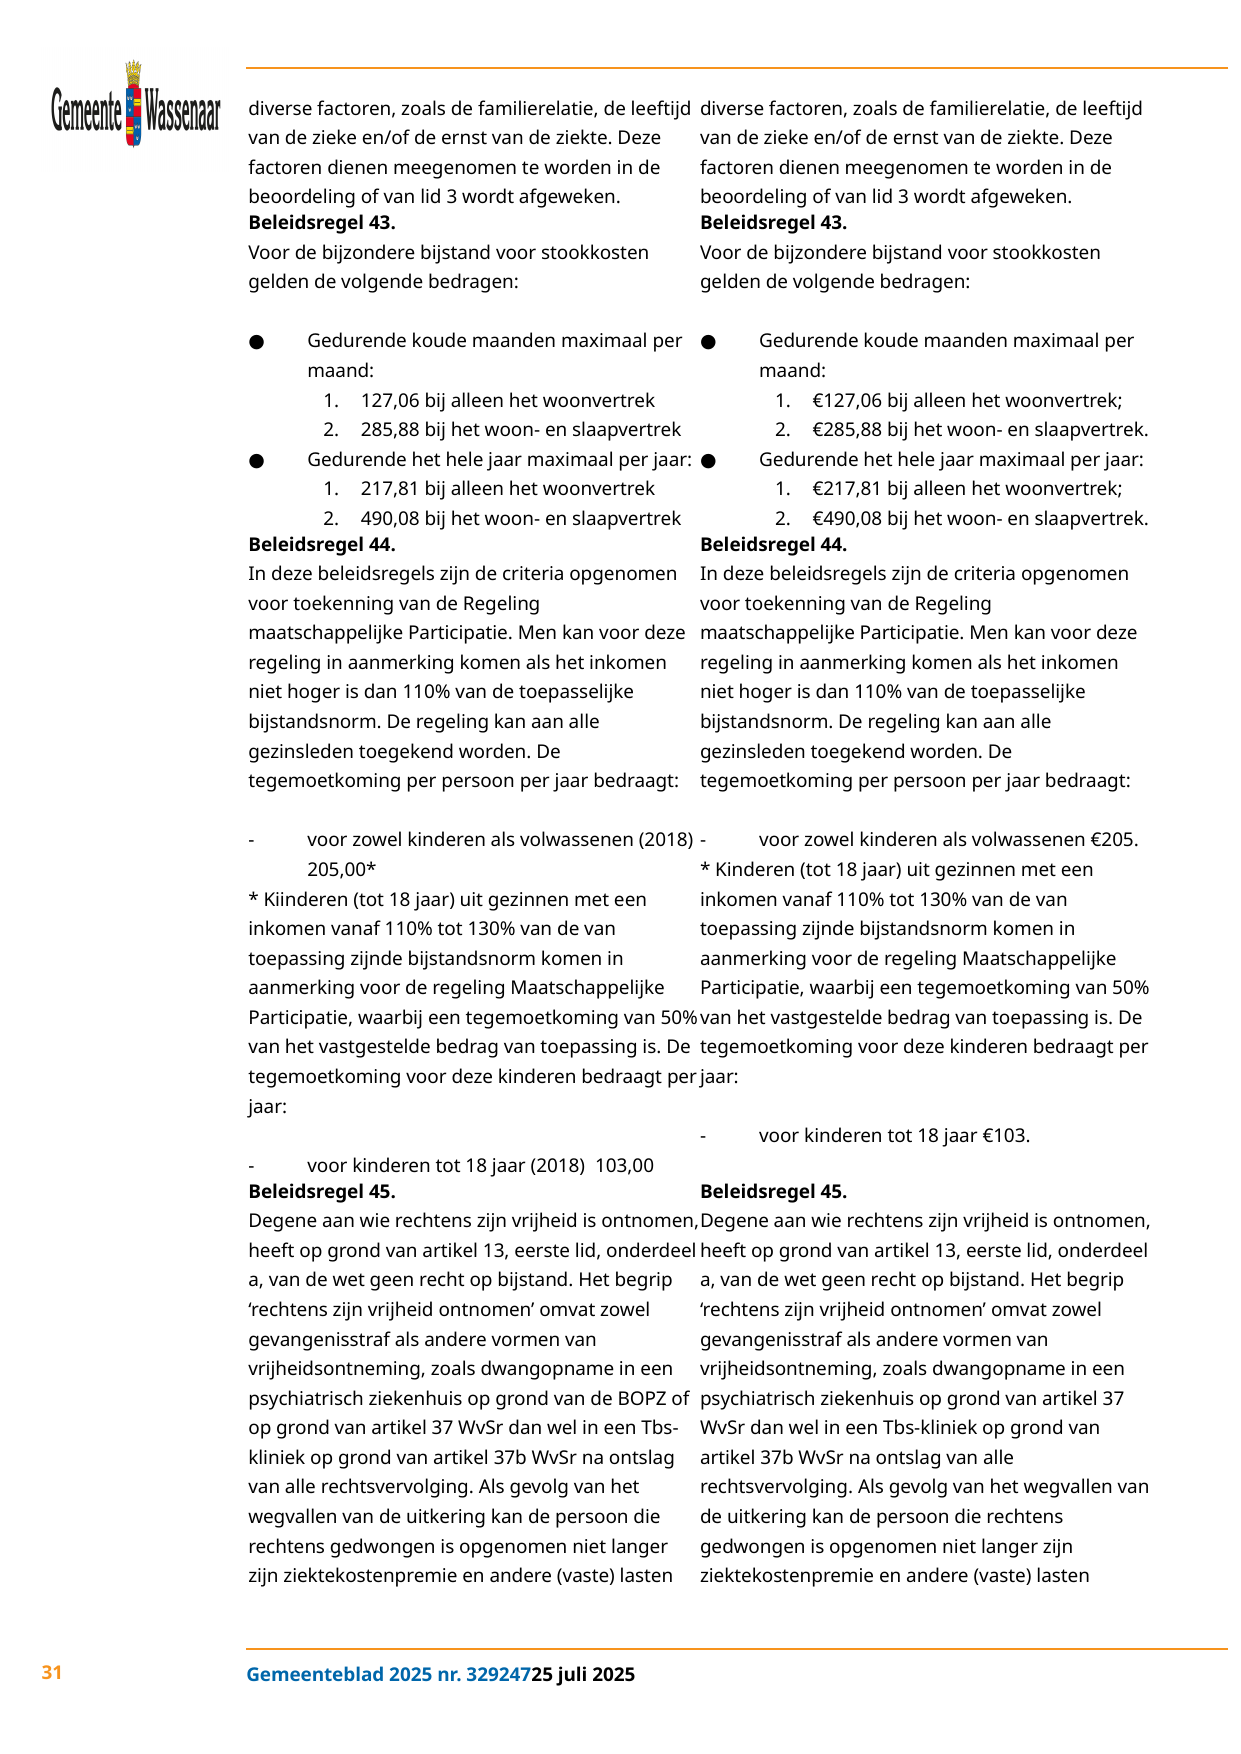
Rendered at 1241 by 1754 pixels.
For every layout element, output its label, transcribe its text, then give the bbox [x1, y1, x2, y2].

table_cell Beleidsregel 45. Degene aan wie rechtens zijn vrijheid is ontnomen, heeft op grond van artikel 13, eerste lid, onderdeel a, van de wet geen recht op bijstand. Het begrip ‘rechtens zijn vrijheid ontnomen’ omvat zowel gevangenisstraf als andere vormen van vrijheidsontneming, zoals dwangopname in een psychiatrisch ziekenhuis op grond van de BOPZ of op grond van artikel 37 WvSr dan wel in een Tbs-kliniek op grond van artikel 37b WvSr na ontslag van alle rechtsvervolging. Als gevolg van het wegvallen van de uitkering kan de persoon die rechtens gedwongen is opgenomen niet langer zijn ziektekostenpremie en andere (vaste) lasten [248, 1178, 700, 1588]
table_cell diverse factoren, zoals de familierelatie, de leeftijd van de zieke en/of de ernst van de ziekte. Deze factoren dienen meegenomen te worden in de beoordeling of van lid 3 wordt afgeweken. [248, 95, 700, 209]
table_cell Beleidsregel 43. Voor de bijzondere bijstand voor stookkosten gelden de volgende bedragen: Gedurende koude maanden maximaal per maand: €127,06 bij alleen het woonvertrek; €285,88 bij het woon- en slaapvertrek. Gedurende het hele jaar maximaal per jaar: €217,81 bij alleen het woonvertrek; €490,08 bij het woon- en slaapvertrek. [700, 209, 1152, 531]
table_cell Beleidsregel 45. Degene aan wie rechtens zijn vrijheid is ontnomen, heeft op grond van artikel 13, eerste lid, onderdeel a, van de wet geen recht op bijstand. Het begrip ‘rechtens zijn vrijheid ontnomen’ omvat zowel gevangenisstraf als andere vormen van vrijheidsontneming, zoals dwangopname in een psychiatrisch ziekenhuis op grond van artikel 37 WvSr dan wel in een Tbs-kliniek op grond van artikel 37b WvSr na ontslag van alle rechtsvervolging. Als gevolg van het wegvallen van de uitkering kan de persoon die rechtens gedwongen is opgenomen niet langer zijn ziektekostenpremie en andere (vaste) lasten [700, 1178, 1152, 1588]
table_cell Beleidsregel 44. In deze beleidsregels zijn de criteria opgenomen voor toekenning van de Regeling maatschappelijke Participatie. Men kan voor deze regeling in aanmerking komen als het inkomen niet hoger is dan 110% van de toepasselijke bijstandsnorm. De regeling kan aan alle gezinsleden toegekend worden. De tegemoetkoming per persoon per jaar bedraagt: voor zowel kinderen als volwassenen (2018) 205,00* * Kiinderen (tot 18 jaar) uit gezinnen met een inkomen vanaf 110% tot 130% van de van toepassing zijnde bijstandsnorm komen in aanmerking voor de regeling Maatschappelijke Participatie, waarbij een tegemoetkoming van 50% van het vastgestelde bedrag van toepassing is. De tegemoetkoming voor deze kinderen bedraagt per jaar: voor kinderen tot 18 jaar (2018) 103,00 [248, 531, 700, 1178]
table_cell Beleidsregel 43. Voor de bijzondere bijstand voor stookkosten gelden de volgende bedragen: Gedurende koude maanden maximaal per maand: 127,06 bij alleen het woonvertrek 285,88 bij het woon- en slaapvertrek Gedurende het hele jaar maximaal per jaar: 217,81 bij alleen het woonvertrek 490,08 bij het woon- en slaapvertrek [248, 209, 700, 531]
table_cell Beleidsregel 44. In deze beleidsregels zijn de criteria opgenomen voor toekenning van de Regeling maatschappelijke Participatie. Men kan voor deze regeling in aanmerking komen als het inkomen niet hoger is dan 110% van de toepasselijke bijstandsnorm. De regeling kan aan alle gezinsleden toegekend worden. De tegemoetkoming per persoon per jaar bedraagt: voor zowel kinderen als volwassenen €205. * Kinderen (tot 18 jaar) uit gezinnen met een inkomen vanaf 110% tot 130% van de van toepassing zijnde bijstandsnorm komen in aanmerking voor de regeling Maatschappelijke Participatie, waarbij een tegemoetkoming van 50% van het vastgestelde bedrag van toepassing is. De tegemoetkoming voor deze kinderen bedraagt per jaar: voor kinderen tot 18 jaar €103. [700, 531, 1152, 1178]
picture [41, 47, 231, 172]
table_cell diverse factoren, zoals de familierelatie, de leeftijd van de zieke en/of de ernst van de ziekte. Deze factoren dienen meegenomen te worden in de beoordeling of van lid 3 wordt afgeweken. [700, 95, 1152, 209]
